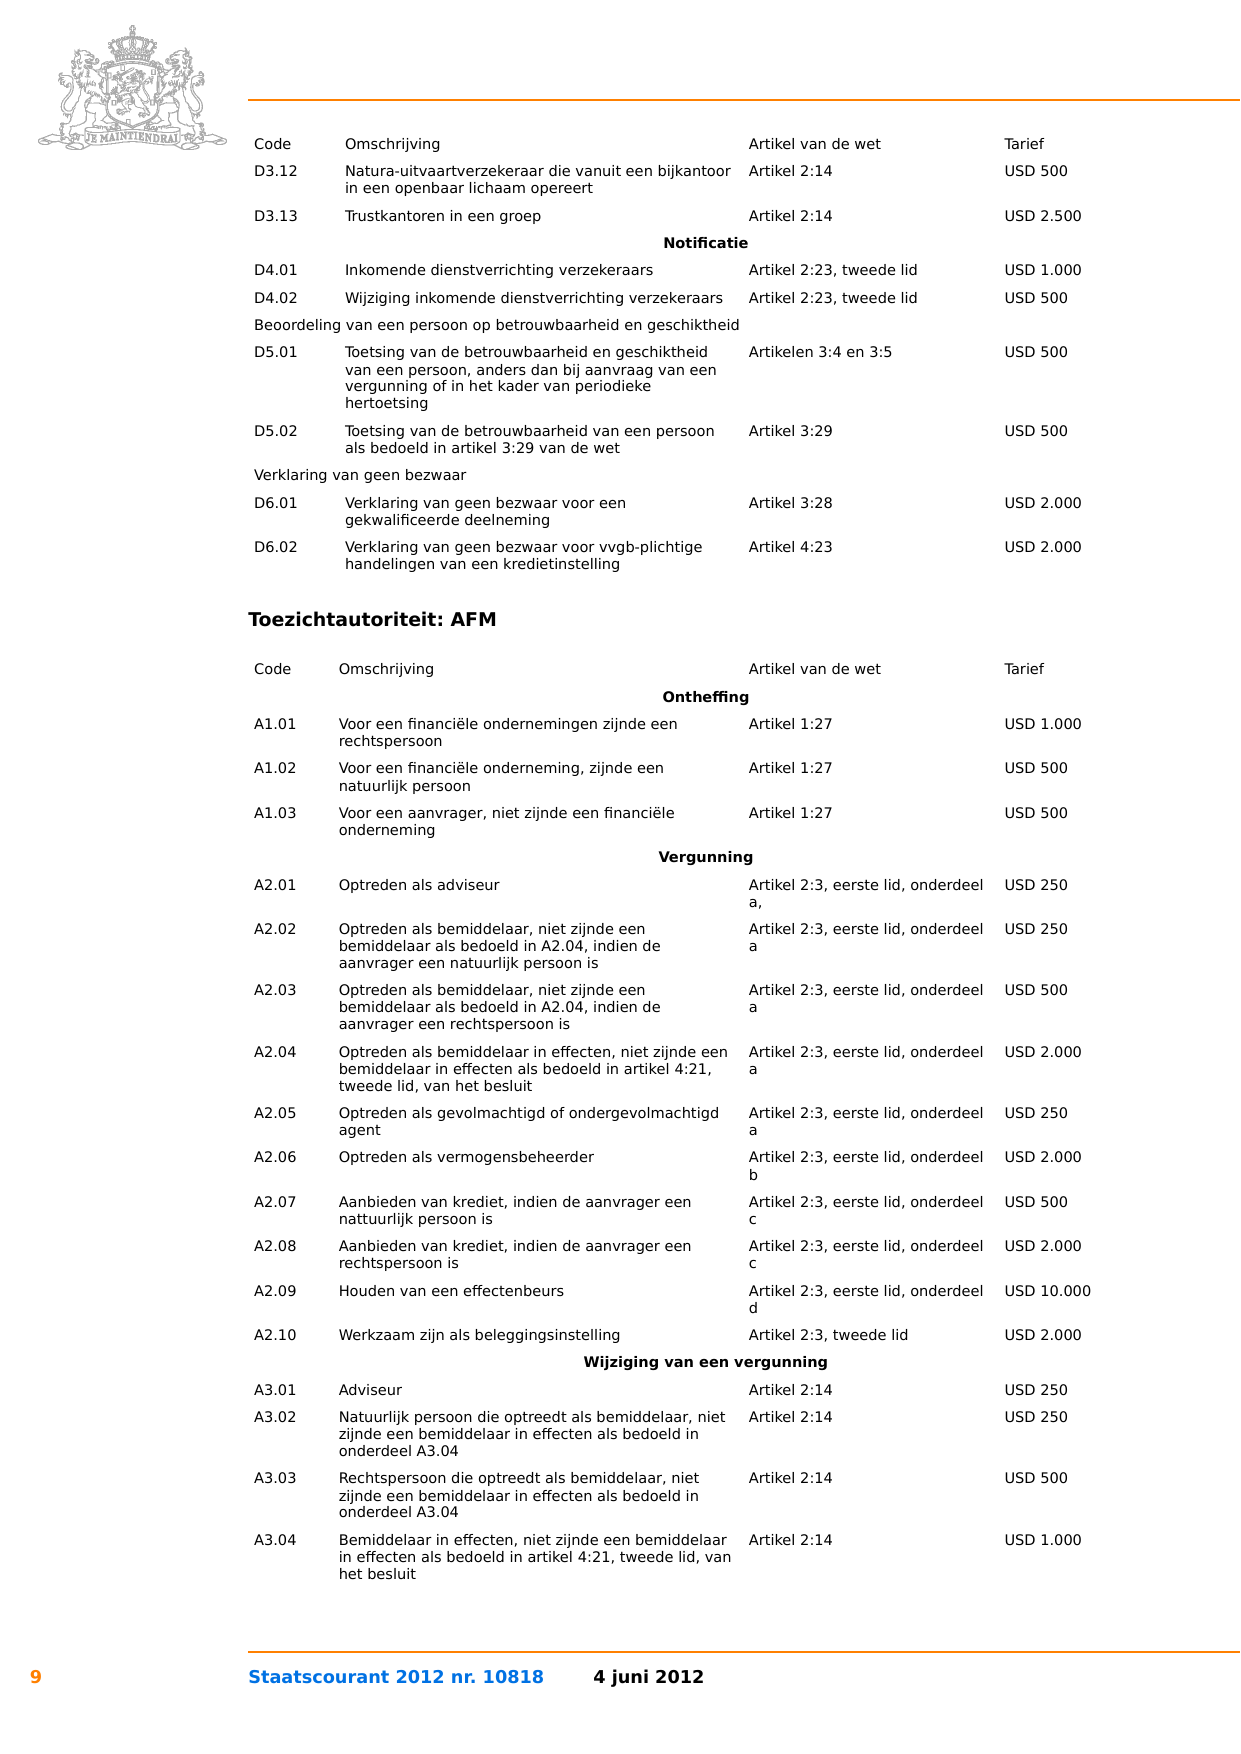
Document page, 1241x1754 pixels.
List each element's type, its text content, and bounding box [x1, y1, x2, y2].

table_header Tarief [999, 131, 1163, 157]
table_cell Artikel 1:27 [743, 800, 998, 843]
table_cell Artikel 2:3, eerste lid, onderdeel a [743, 1100, 998, 1144]
table_cell Optreden als gevolmachtigd of ondergevolmachtigd agent [333, 1100, 742, 1144]
table_cell Voor een aanvrager, niet zijnde een financiële onderneming [333, 800, 742, 843]
table_cell USD 2.000 [999, 1039, 1163, 1099]
table_cell Bemiddelaar in effecten, niet zijnde een bemiddelaar in effecten als bedoeld in artikel 4:21, tweede lid, van het besluit [333, 1527, 742, 1587]
table_cell USD 1.000 [999, 711, 1163, 755]
table_cell Beoordeling van een persoon op betrouwbaarheid en geschiktheid [249, 312, 1163, 339]
table_cell Verklaring van geen bezwaar [249, 463, 1163, 489]
table_cell USD 1.000 [999, 258, 1163, 284]
table_cell Wijziging inkomende dienstverrichting verzekeraars [339, 285, 742, 311]
table_cell USD 250 [999, 872, 1163, 915]
table_cell USD 10.000 [999, 1278, 1163, 1321]
table_cell A2.08 [249, 1234, 332, 1277]
table_cell USD 250 [999, 1404, 1163, 1465]
table_cell Werkzaam zijn als beleggingsinstelling [333, 1322, 742, 1348]
table_cell Voor een financiële ondernemingen zijnde een rechtspersoon [333, 711, 742, 755]
table_cell A3.04 [249, 1527, 332, 1587]
table_cell Natuurlijk persoon die optreedt als bemiddelaar, niet zijnde een bemiddelaar in effecten als bedoeld in onderdeel A3.04 [333, 1404, 742, 1465]
table_cell D3.12 [249, 158, 338, 202]
table_cell Artikel 3:28 [743, 490, 998, 533]
table_cell USD 500 [999, 756, 1163, 799]
table_cell Artikel 2:14 [743, 203, 998, 229]
table_cell Aanbieden van krediet, indien de aanvrager een rechtspersoon is [333, 1234, 742, 1277]
table_cell A2.06 [249, 1145, 332, 1188]
table_cell A1.01 [249, 711, 332, 755]
table_header Code [249, 657, 332, 683]
table_cell Inkomende dienstverrichting verzekeraars [339, 258, 742, 284]
table_cell Verklaring van geen bezwaar voor vvgb-plichtige handelingen van een kredietinstelling [339, 534, 742, 577]
table_cell D3.13 [249, 203, 338, 229]
table_cell Adviseur [333, 1377, 742, 1403]
table_cell Notificatie [249, 230, 1163, 256]
table_cell USD 2.000 [999, 490, 1163, 533]
table_cell A1.02 [249, 756, 332, 799]
picture [38, 25, 227, 150]
table_cell Artikel 2:14 [743, 1377, 998, 1403]
table_cell D4.02 [249, 285, 338, 311]
table_cell Artikel 2:14 [743, 158, 998, 202]
table_cell Wijziging van een vergunning [249, 1350, 1163, 1376]
table_cell Optreden als bemiddelaar in effecten, niet zijnde een bemiddelaar in effecten als bedoeld in artikel 4:21, tweede lid, van het besluit [333, 1039, 742, 1099]
table_header Omschrijving [339, 131, 742, 157]
table_cell Verklaring van geen bezwaar voor een gekwalificeerde deelneming [339, 490, 742, 533]
table_cell Artikel 2:3, eerste lid, onderdeel c [743, 1189, 998, 1232]
table_cell USD 2.000 [999, 1322, 1163, 1348]
table_cell A3.01 [249, 1377, 332, 1403]
table_cell A2.10 [249, 1322, 332, 1348]
table_cell Artikel 2:3, eerste lid, onderdeel a, [743, 872, 998, 915]
table_cell Artikel 2:3, eerste lid, onderdeel a [743, 978, 998, 1038]
table_cell Optreden als bemiddelaar, niet zijnde een bemiddelaar als bedoeld in A2.04, indien de aanvrager een natuurlijk persoon is [333, 916, 742, 977]
table_cell Artikel 3:29 [743, 418, 998, 461]
table_cell USD 2.000 [999, 1234, 1163, 1277]
table_cell Artikelen 3:4 en 3:5 [743, 340, 998, 417]
table_cell D4.01 [249, 258, 338, 284]
table_cell A2.01 [249, 872, 332, 915]
table_cell Artikel 2:14 [743, 1466, 998, 1526]
table_cell USD 500 [999, 978, 1163, 1038]
table_cell Optreden als bemiddelaar, niet zijnde een bemiddelaar als bedoeld in A2.04, indien de aanvrager een rechtspersoon is [333, 978, 742, 1038]
table_cell Artikel 4:23 [743, 534, 998, 577]
table_cell Ontheffing [249, 684, 1163, 710]
table_cell D5.02 [249, 418, 338, 461]
table_cell Artikel 1:27 [743, 756, 998, 799]
table_cell USD 1.000 [999, 1527, 1163, 1587]
table_header Artikel van de wet [743, 131, 998, 157]
table_header Tarief [999, 657, 1163, 683]
table_cell A2.02 [249, 916, 332, 977]
table_cell A2.09 [249, 1278, 332, 1321]
table_cell Artikel 2:3, eerste lid, onderdeel a [743, 1039, 998, 1099]
table_cell Rechtspersoon die optreedt als bemiddelaar, niet zijnde een bemiddelaar in effecten als bedoeld in onderdeel A3.04 [333, 1466, 742, 1526]
table_cell Artikel 2:23, tweede lid [743, 258, 998, 284]
table_cell Artikel 2:23, tweede lid [743, 285, 998, 311]
table_header Omschrijving [333, 657, 742, 683]
table_cell A3.02 [249, 1404, 332, 1465]
table_cell Artikel 1:27 [743, 711, 998, 755]
table_cell USD 2.000 [999, 534, 1163, 577]
table_cell A3.03 [249, 1466, 332, 1526]
table_cell Optreden als vermogensbeheerder [333, 1145, 742, 1188]
table_cell USD 500 [999, 285, 1163, 311]
table_cell USD 500 [999, 800, 1163, 843]
table_cell Toetsing van de betrouwbaarheid en geschiktheid van een persoon, anders dan bij aanvraag van een vergunning of in het kader van periodieke hertoetsing [339, 340, 742, 417]
table_cell Toetsing van de betrouwbaarheid van een persoon als bedoeld in artikel 3:29 van de wet [339, 418, 742, 461]
table_cell A2.07 [249, 1189, 332, 1232]
table_cell Trustkantoren in een groep [339, 203, 742, 229]
table_cell A2.03 [249, 978, 332, 1038]
table_cell Vergunning [249, 845, 1163, 871]
table_cell Houden van een effectenbeurs [333, 1278, 742, 1321]
table_cell D6.01 [249, 490, 338, 533]
table_cell Artikel 2:3, eerste lid, onderdeel d [743, 1278, 998, 1321]
table_cell Artikel 2:3, eerste lid, onderdeel a [743, 916, 998, 977]
table_cell Artikel 2:3, eerste lid, onderdeel b [743, 1145, 998, 1188]
table_cell D6.02 [249, 534, 338, 577]
table_cell Artikel 2:3, tweede lid [743, 1322, 998, 1348]
table_cell Natura-uitvaartverzekeraar die vanuit een bijkantoor in een openbaar lichaam opereert [339, 158, 742, 202]
table_cell USD 500 [999, 1466, 1163, 1526]
table_cell A2.05 [249, 1100, 332, 1144]
table_cell Artikel 2:14 [743, 1404, 998, 1465]
table_cell A2.04 [249, 1039, 332, 1099]
table_cell Optreden als adviseur [333, 872, 742, 915]
table_cell USD 500 [999, 158, 1163, 202]
table_header Code [249, 131, 338, 157]
table_cell USD 2.500 [999, 203, 1163, 229]
table_cell D5.01 [249, 340, 338, 417]
table_cell Voor een financiële onderneming, zijnde een natuurlijk persoon [333, 756, 742, 799]
table_cell Aanbieden van krediet, indien de aanvrager een nattuurlijk persoon is [333, 1189, 742, 1232]
table_cell USD 500 [999, 340, 1163, 417]
table_cell A1.03 [249, 800, 332, 843]
subtitle Toezichtautoriteit: AFM [248, 608, 1163, 631]
table_cell Artikel 2:3, eerste lid, onderdeel c [743, 1234, 998, 1277]
table_cell USD 2.000 [999, 1145, 1163, 1188]
table_cell USD 500 [999, 1189, 1163, 1232]
table_cell USD 250 [999, 916, 1163, 977]
table_cell USD 500 [999, 418, 1163, 461]
table_cell Artikel 2:14 [743, 1527, 998, 1587]
table_cell USD 250 [999, 1377, 1163, 1403]
table_cell USD 250 [999, 1100, 1163, 1144]
table_header Artikel van de wet [743, 657, 998, 683]
